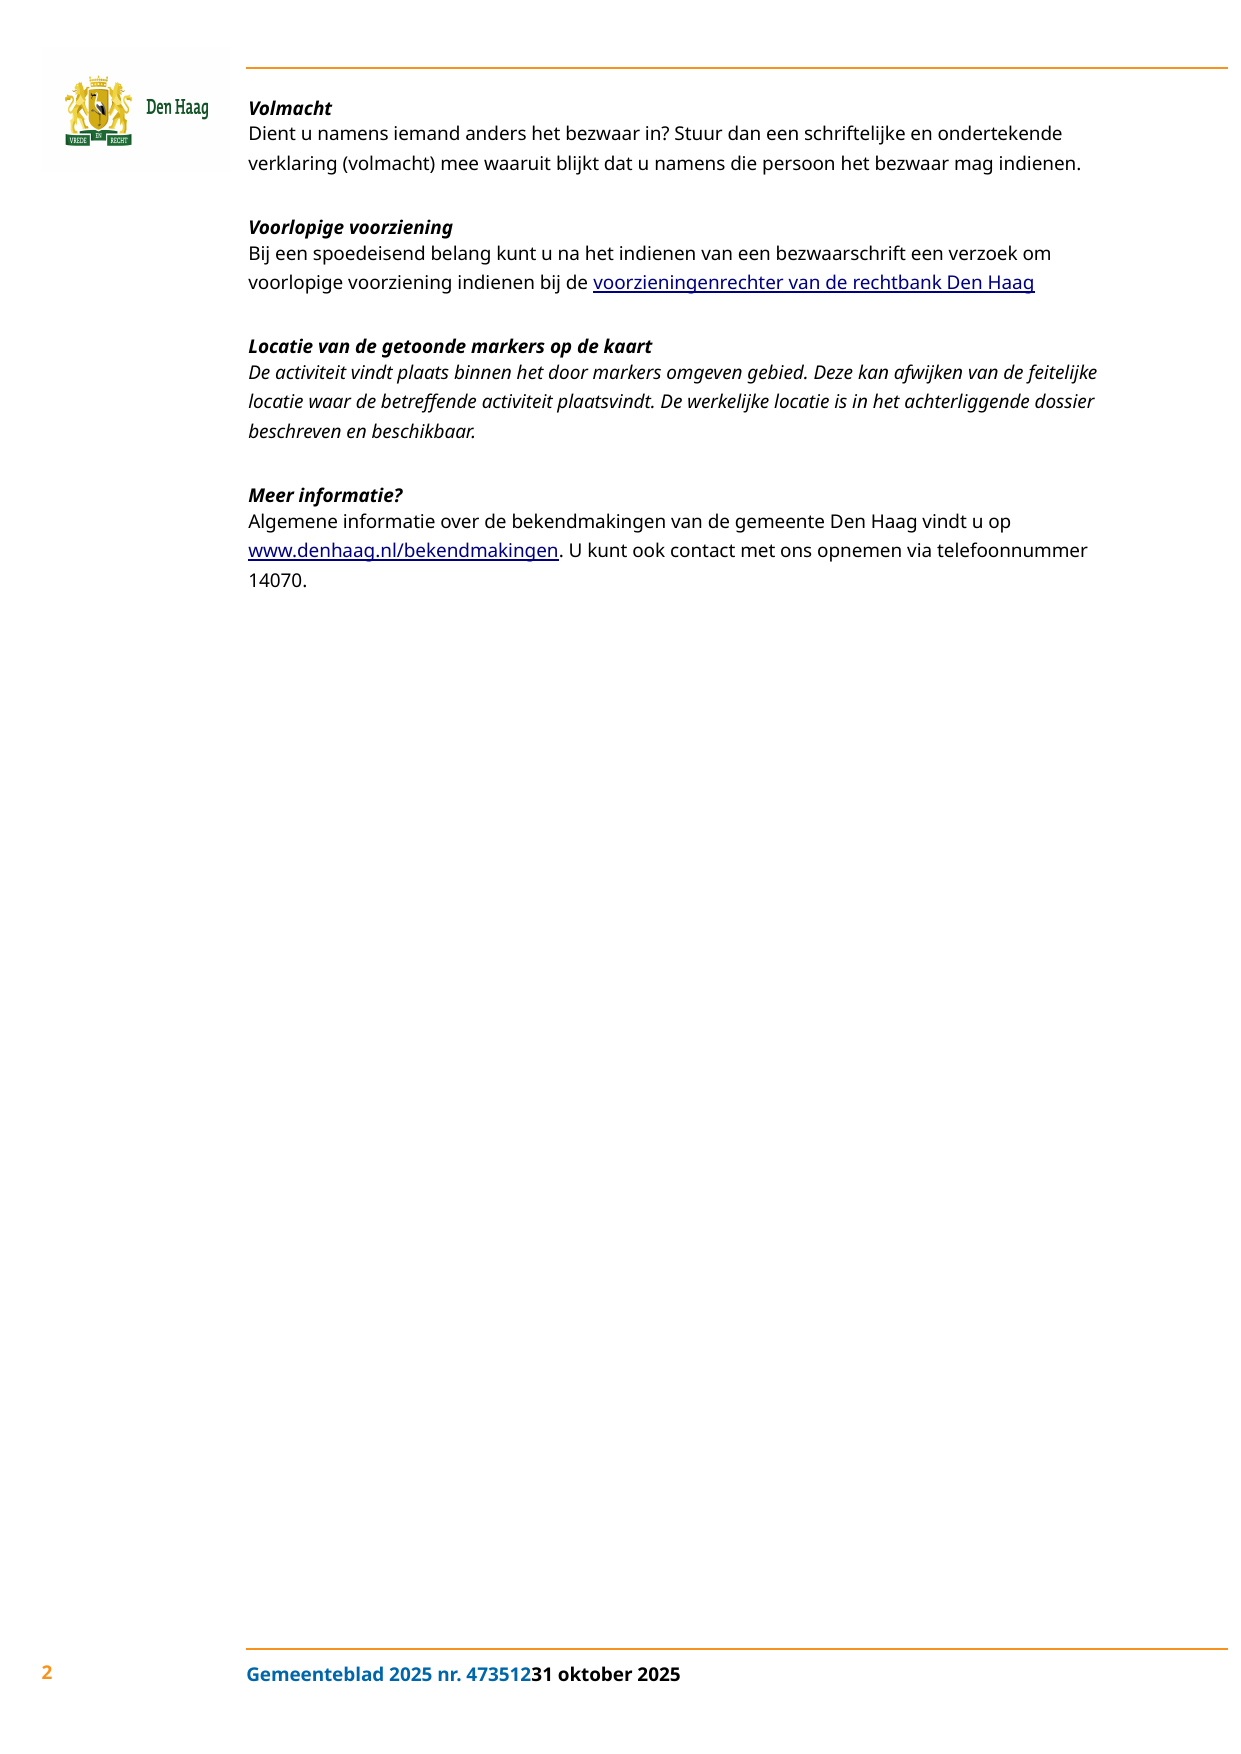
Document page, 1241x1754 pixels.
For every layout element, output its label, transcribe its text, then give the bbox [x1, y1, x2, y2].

text Volmacht [248, 95, 1152, 121]
text Dient u namens iemand anders het bezwaar in? Stuur dan een schriftelijke en ondertekende verklaring (volmacht) mee waaruit blijkt dat u namens die persoon het bezwaar mag indienen. [248, 121, 1152, 176]
text Locatie van de getoonde markers op de kaart [248, 333, 1152, 359]
text Meer informatie? [248, 482, 1152, 508]
text De activiteit vindt plaats binnen het door markers omgeven gebied. Deze kan afwijken van de feitelijke locatie waar de betreffende activiteit plaatsvindt. De werkelijke locatie is in het achterliggende dossier beschreven en beschikbaar. [248, 359, 1152, 444]
text Voorlopige voorziening [248, 214, 1152, 240]
text Algemene informatie over de bekendmakingen van de gemeente Den Haag vindt u op www.denhaag.nl/bekendmakingen. U kunt ook contact met ons opnemen via telefoonnummer 14070. [248, 508, 1152, 593]
picture [41, 47, 231, 172]
text Bij een spoedeisend belang kunt u na het indienen van een bezwaarschrift een verzoek om voorlopige voorziening indienen bij de voorzieningenrechter van de rechtbank Den Haag [248, 240, 1152, 295]
